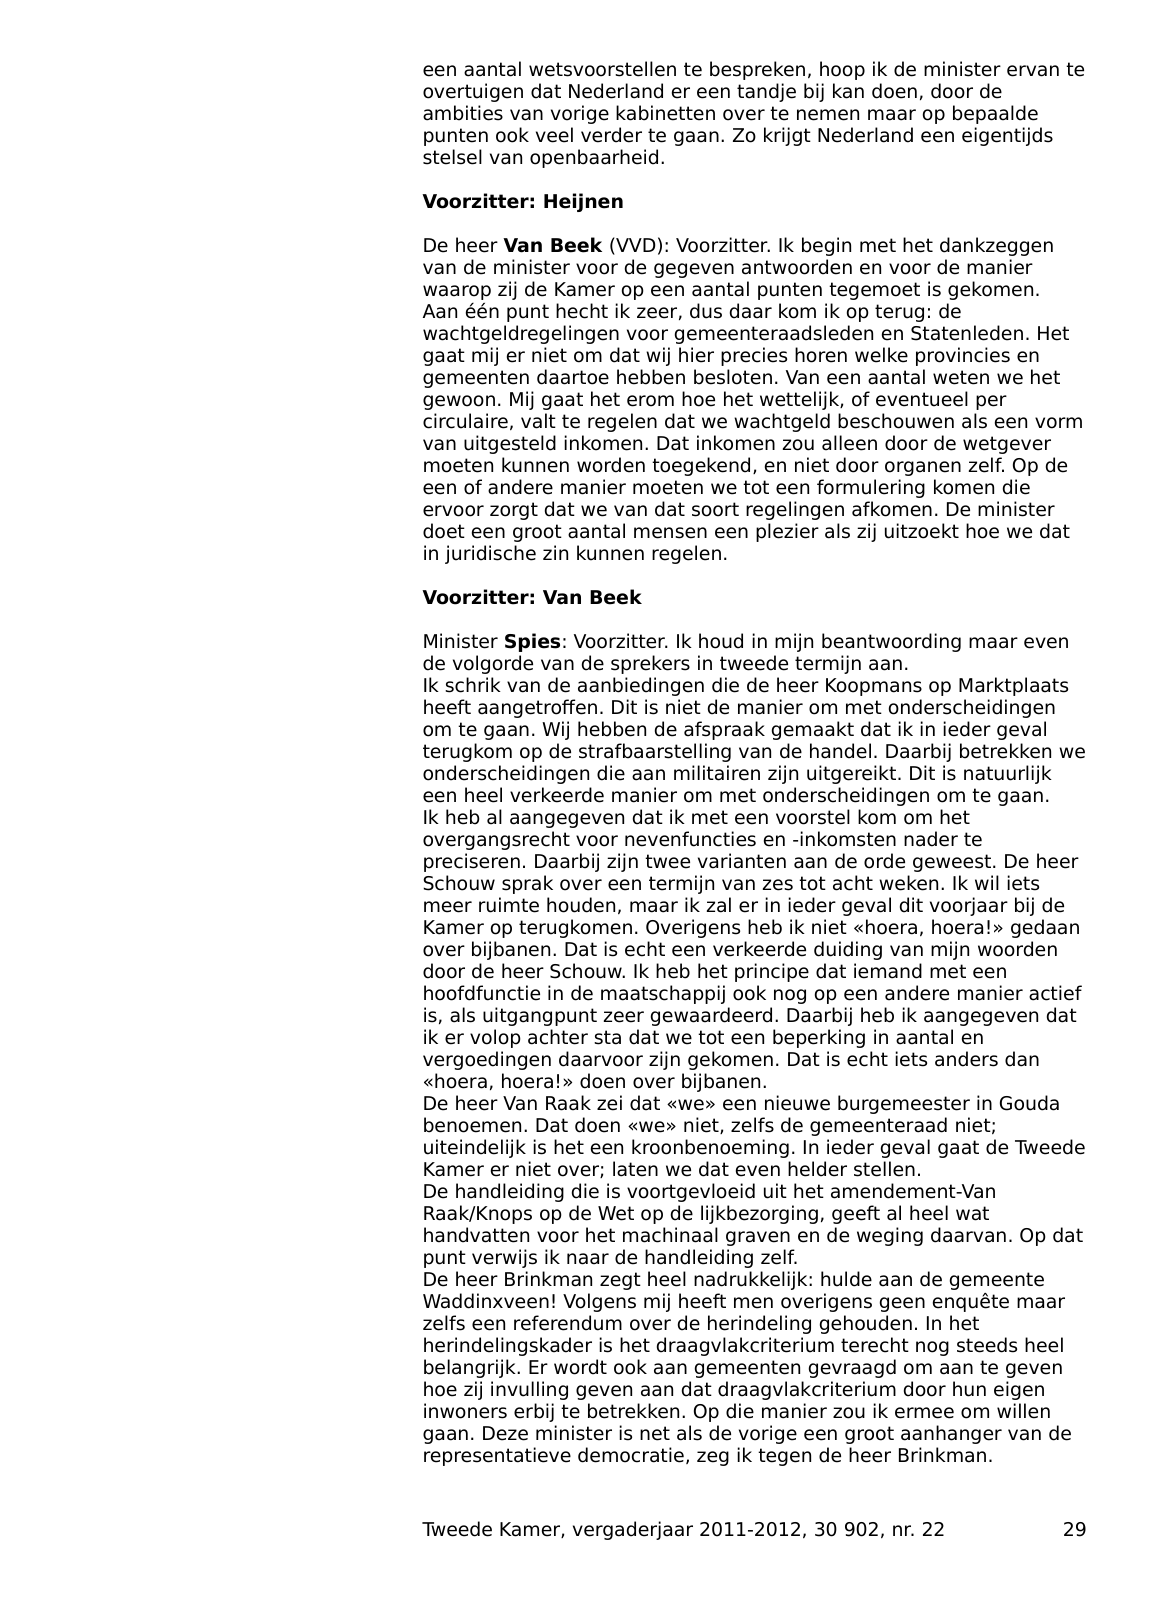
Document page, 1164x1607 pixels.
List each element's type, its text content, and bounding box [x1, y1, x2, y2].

text De heer Van Raak zei dat «we» een nieuwe burgemeester in Gouda benoemen. Dat doen «we» niet, zelfs de gemeenteraad niet; uiteindelijk is het een kroonbenoeming. In ieder geval gaat de Tweede Kamer er niet over; laten we dat even helder stellen. [422, 1093, 1087, 1181]
text Ik heb al aangegeven dat ik met een voorstel kom om het overgangsrecht voor nevenfuncties en -inkomsten nader te preciseren. Daarbij zijn twee varianten aan de orde geweest. De heer Schouw sprak over een termijn van zes tot acht weken. Ik wil iets meer ruimte houden, maar ik zal er in ieder geval dit voorjaar bij de Kamer op terugkomen. Overigens heb ik niet «hoera, hoera!» gedaan over bijbanen. Dat is echt een verkeerde duiding van mijn woorden door de heer Schouw. Ik heb het principe dat iemand met een hoofdfunctie in de maatschappij ook nog op een andere manier actief is, als uitgangpunt zeer gewaardeerd. Daarbij heb ik aangegeven dat ik er volop achter sta dat we tot een beperking in aantal en vergoedingen daarvoor zijn gekomen. Dat is echt iets anders dan «hoera, hoera!» doen over bijbanen. [422, 807, 1087, 1093]
subtitle Voorzitter: Van Beek [422, 587, 1087, 609]
text Ik schrik van de aanbiedingen die de heer Koopmans op Marktplaats heeft aangetroffen. Dit is niet de manier om met onderscheidingen om te gaan. Wij hebben de afspraak gemaakt dat ik in ieder geval terugkom op de strafbaarstelling van de handel. Daarbij betrekken we onderscheidingen die aan militairen zijn uitgereikt. Dit is natuurlijk een heel verkeerde manier om met onderscheidingen om te gaan. [422, 675, 1087, 807]
text De heer Brinkman zegt heel nadrukkelijk: hulde aan de gemeente Waddinxveen! Volgens mij heeft men overigens geen enquête maar zelfs een referendum over de herindeling gehouden. In het herindelingskader is het draagvlakcriterium terecht nog steeds heel belangrijk. Er wordt ook aan gemeenten gevraagd om aan te geven hoe zij invulling geven aan dat draagvlakcriterium door hun eigen inwoners erbij te betrekken. Op die manier zou ik ermee om willen gaan. Deze minister is net als de vorige een groot aanhanger van de representatieve democratie, zeg ik tegen de heer Brinkman. [422, 1269, 1087, 1467]
text De heer Van Beek (VVD): Voorzitter. Ik begin met het dankzeggen van de minister voor de gegeven antwoorden en voor de manier waarop zij de Kamer op een aantal punten tegemoet is gekomen. [422, 235, 1087, 301]
subtitle Voorzitter: Heijnen [422, 191, 1087, 213]
text Aan één punt hecht ik zeer, dus daar kom ik op terug: de wachtgeldregelingen voor gemeenteraadsleden en Statenleden. Het gaat mij er niet om dat wij hier precies horen welke provincies en gemeenten daartoe hebben besloten. Van een aantal weten we het gewoon. Mij gaat het erom hoe het wettelijk, of eventueel per circulaire, valt te regelen dat we wachtgeld beschouwen als een vorm van uitgesteld inkomen. Dat inkomen zou alleen door de wetgever moeten kunnen worden toegekend, en niet door organen zelf. Op de een of andere manier moeten we tot een formulering komen die ervoor zorgt dat we van dat soort regelingen afkomen. De minister doet een groot aantal mensen een plezier als zij uitzoekt hoe we dat in juridische zin kunnen regelen. [422, 301, 1087, 565]
text Minister Spies: Voorzitter. Ik houd in mijn beantwoording maar even de volgorde van de sprekers in tweede termijn aan. [422, 631, 1087, 675]
text De handleiding die is voortgevloeid uit het amendement-Van Raak/Knops op de Wet op de lijkbezorging, geeft al heel wat handvatten voor het machinaal graven en de weging daarvan. Op dat punt verwijs ik naar de handleiding zelf. [422, 1181, 1087, 1269]
text een aantal wetsvoorstellen te bespreken, hoop ik de minister ervan te overtuigen dat Nederland er een tandje bij kan doen, door de ambities van vorige kabinetten over te nemen maar op bepaalde punten ook veel verder te gaan. Zo krijgt Nederland een eigentijds stelsel van openbaarheid. [422, 59, 1087, 169]
